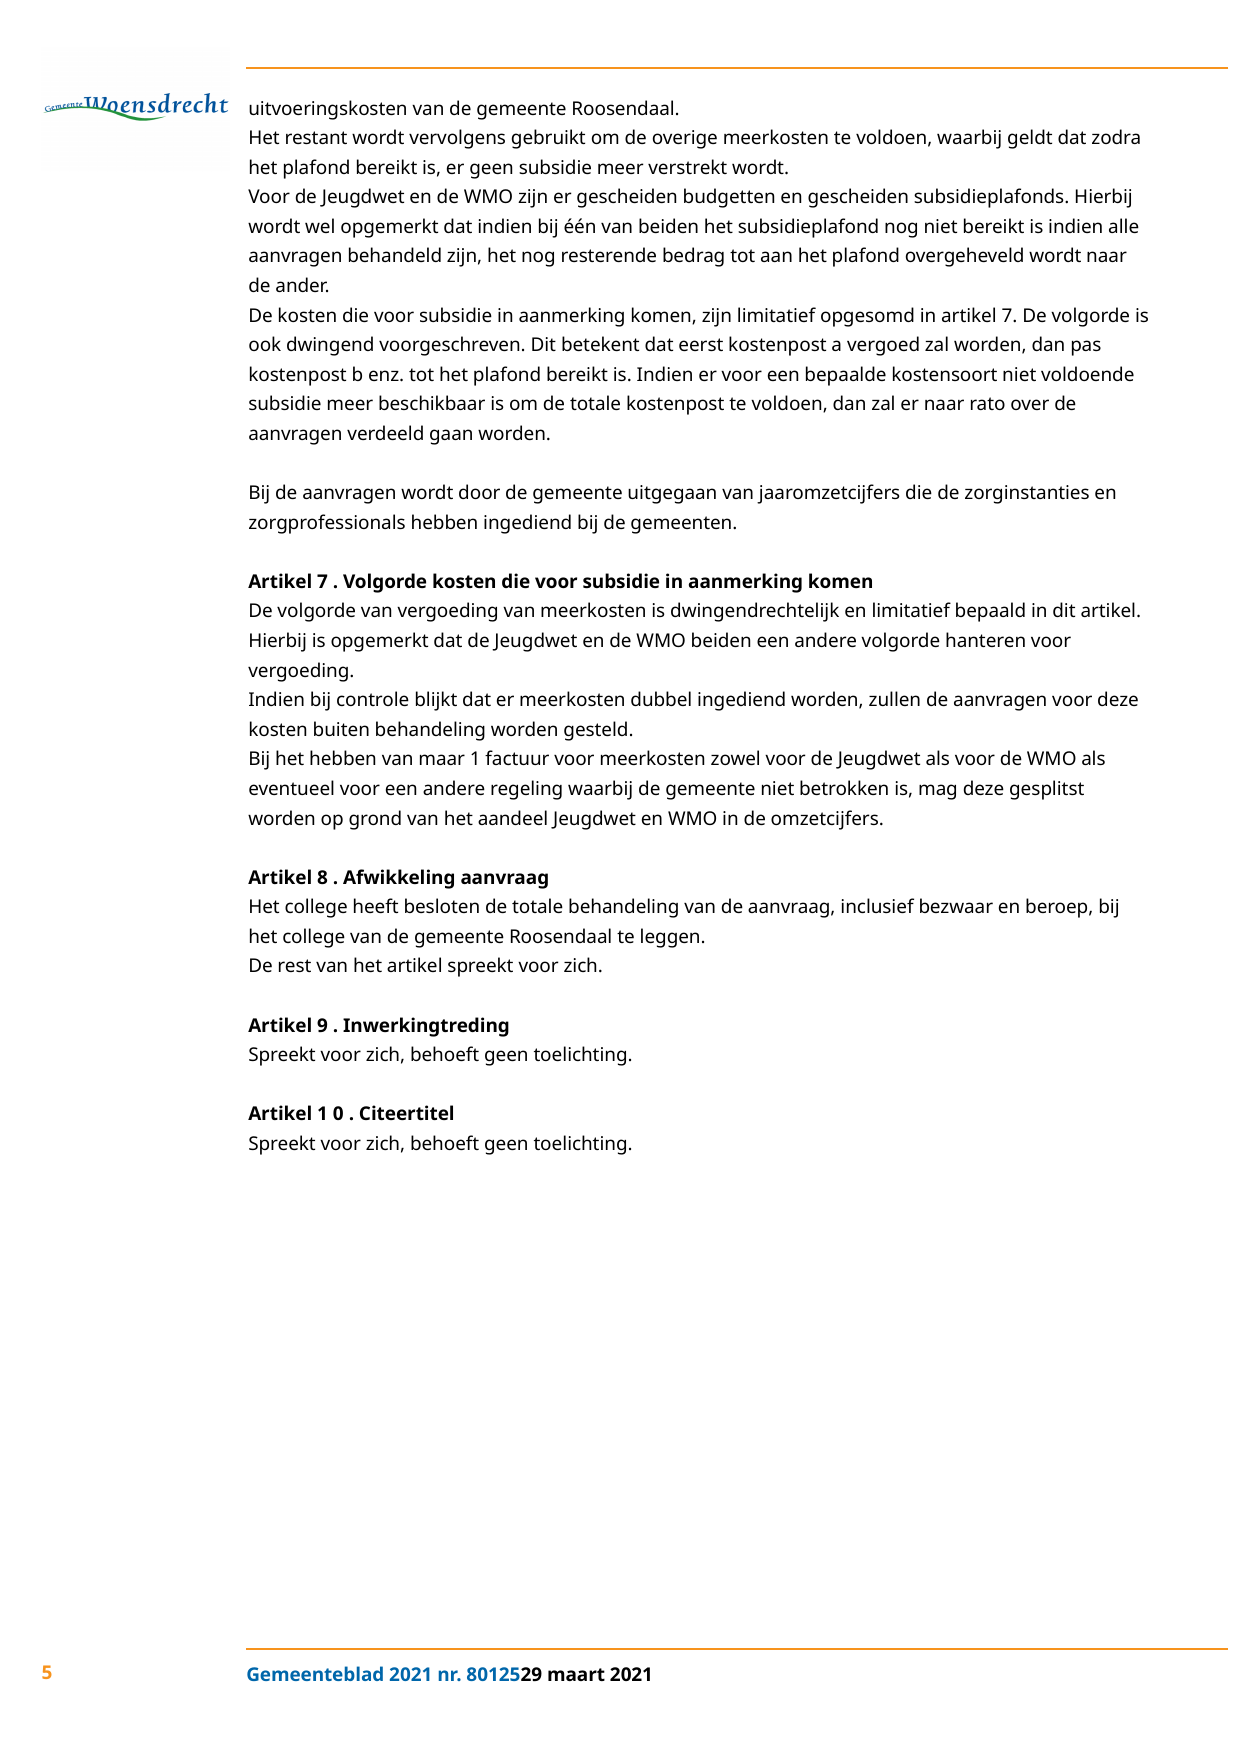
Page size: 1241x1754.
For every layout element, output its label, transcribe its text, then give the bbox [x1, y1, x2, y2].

text Bij de aanvragen wordt door de gemeente uitgegaan van jaaromzetcijfers die de zorginstanties en zorgprofessionals hebben ingediend bij de gemeenten. [248, 479, 1152, 535]
text Spreekt voor zich, behoeft geen toelichting. [248, 1041, 1152, 1067]
text Spreekt voor zich, behoeft geen toelichting. [248, 1130, 1152, 1156]
text Het restant wordt vervolgens gebruikt om de overige meerkosten te voldoen, waarbij geldt dat zodra het plafond bereikt is, er geen subsidie meer verstrekt wordt. [248, 124, 1152, 180]
text Voor de Jeugdwet en de WMO zijn er gescheiden budgetten en gescheiden subsidieplafonds. Hierbij wordt wel opgemerkt dat indien bij één van beiden het subsidieplafond nog niet bereikt is indien alle aanvragen behandeld zijn, het nog resterende bedrag tot aan het plafond overgeheveld wordt naar de ander. [248, 183, 1152, 298]
text Bij het hebben van maar 1 factuur voor meerkosten zowel voor de Jeugdwet als voor de WMO als eventueel voor een andere regeling waarbij de gemeente niet betrokken is, mag deze gesplitst worden op grond van het aandeel Jeugdwet en WMO in de omzetcijfers. [248, 746, 1152, 831]
text Artikel 1 0 . Citeertitel [248, 1101, 1152, 1126]
text Artikel 8 . Afwikkeling aanvraag [248, 864, 1152, 890]
text De kosten die voor subsidie in aanmerking komen, zijn limitatief opgesomd in artikel 7. De volgorde is ook dwingend voorgeschreven. Dit betekent dat eerst kostenpost a vergoed zal worden, dan pas kostenpost b enz. tot het plafond bereikt is. Indien er voor een bepaalde kostensoort niet voldoende subsidie meer beschikbaar is om de totale kostenpost te voldoen, dan zal er naar rato over de aanvragen verdeeld gaan worden. [248, 302, 1152, 446]
text De volgorde van vergoeding van meerkosten is dwingendrechtelijk en limitatief bepaald in dit artikel. Hierbij is opgemerkt dat de Jeugdwet en de WMO beiden een andere volgorde hanteren voor vergoeding. [248, 598, 1152, 683]
text Indien bij controle blijkt dat er meerkosten dubbel ingediend worden, zullen de aanvragen voor deze kosten buiten behandeling worden gesteld. [248, 686, 1152, 742]
text De rest van het artikel spreekt voor zich. [248, 953, 1152, 978]
text Het college heeft besloten de totale behandeling van de aanvraag, inclusief bezwaar en beroep, bij het college van de gemeente Roosendaal te leggen. [248, 893, 1152, 949]
text Artikel 9 . Inwerkingtreding [248, 1012, 1152, 1038]
text Artikel 7 . Volgorde kosten die voor subsidie in aanmerking komen [248, 568, 1152, 594]
picture [41, 47, 231, 172]
text uitvoeringskosten van de gemeente Roosendaal. [248, 95, 1152, 121]
